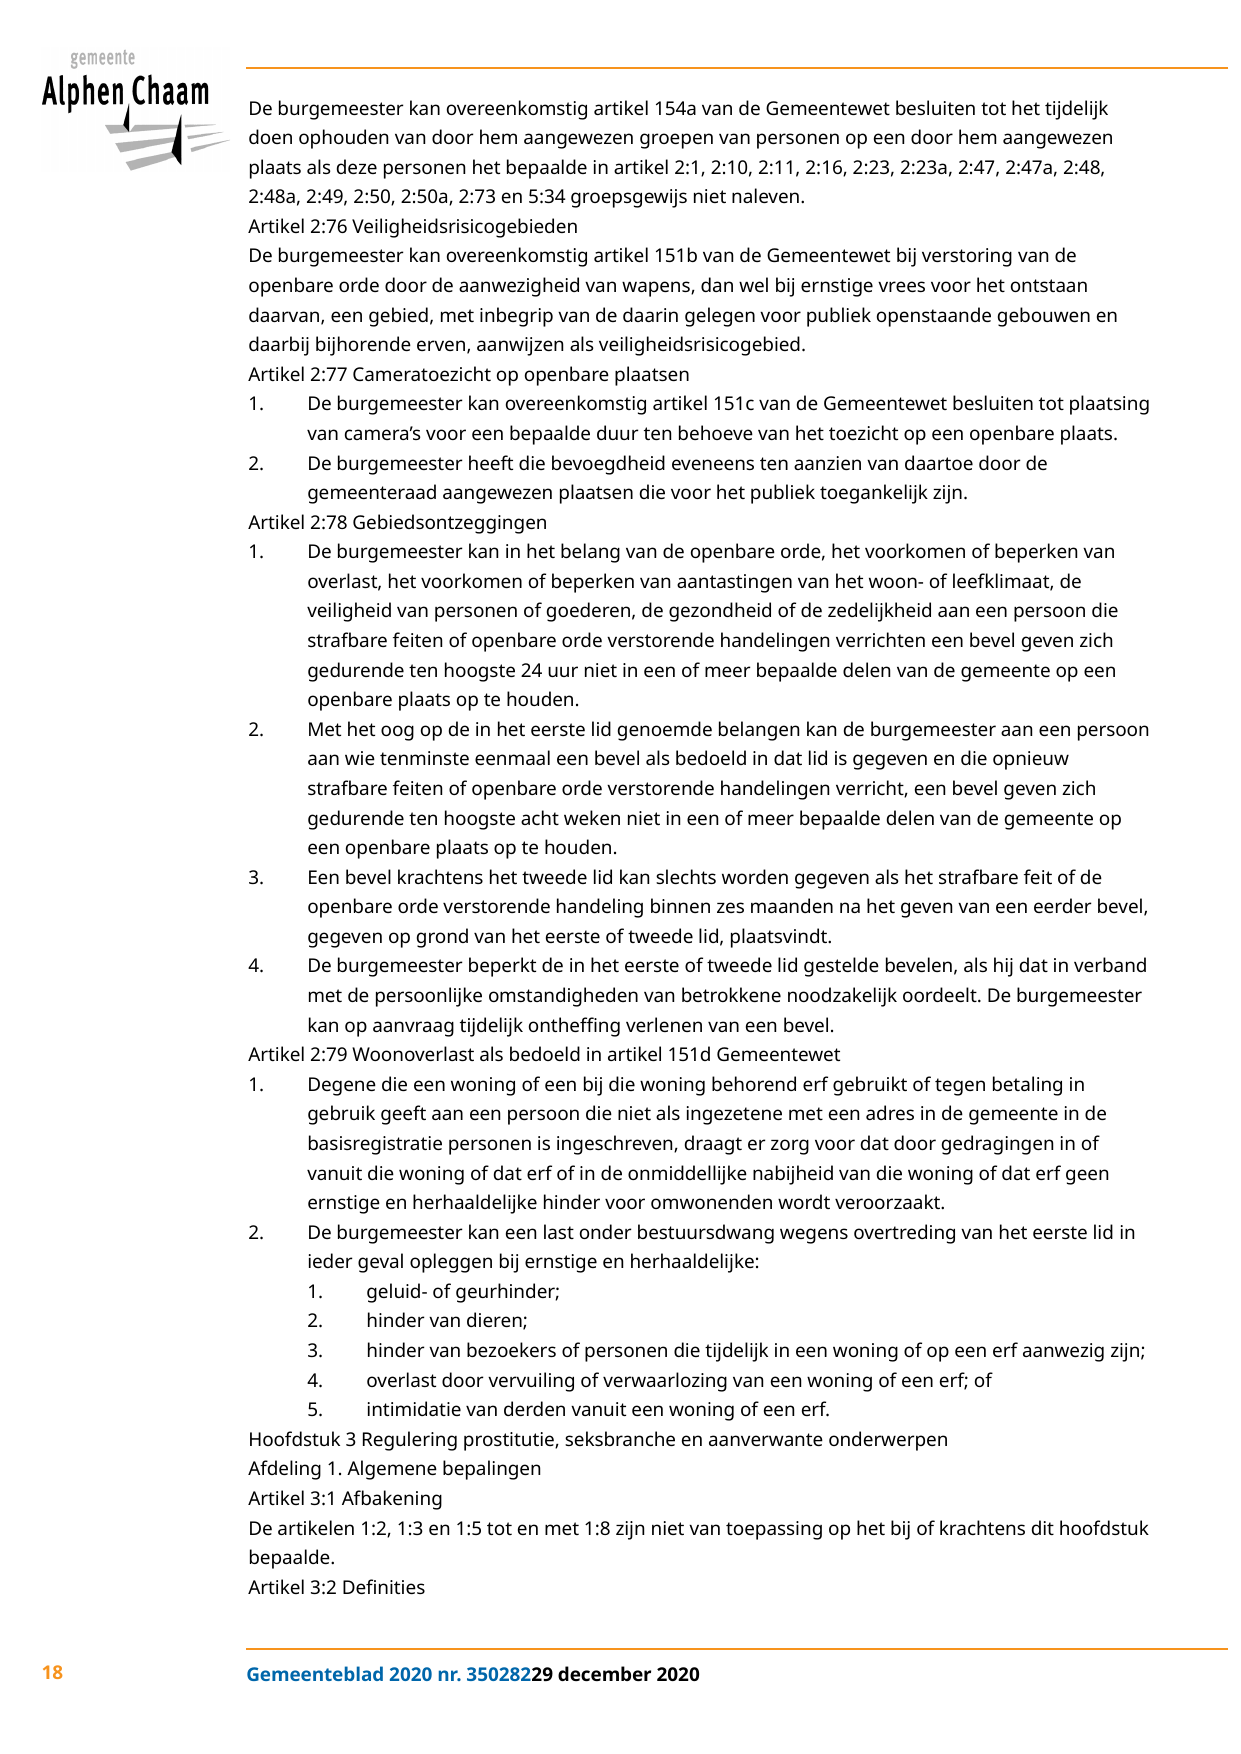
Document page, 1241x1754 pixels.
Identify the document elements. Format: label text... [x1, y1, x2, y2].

list hinder van dieren; [307, 1308, 1152, 1333]
text Artikel 2:79 Woonoverlast als bedoeld in artikel 151d Gemeentewet [248, 1041, 1152, 1067]
list geluid- of geurhinder; [307, 1278, 1152, 1304]
text De burgemeester kan overeenkomstig artikel 151b van de Gemeentewet bij verstoring van de openbare orde door de aanwezigheid van wapens, dan wel bij ernstige vrees voor het ontstaan daarvan, een gebied, met inbegrip van de daarin gelegen voor publiek openstaande gebouwen en daarbij bijhorende erven, aanwijzen als veiligheidsrisicogebied. [248, 243, 1152, 357]
text Artikel 2:78 Gebiedsontzeggingen [248, 509, 1152, 535]
text Artikel 2:76 Veiligheidsrisicogebieden [248, 213, 1152, 239]
text De artikelen 1:2, 1:3 en 1:5 tot en met 1:8 zijn niet van toepassing op het bij of krachtens dit hoofdstuk bepaalde. [248, 1515, 1152, 1570]
text Artikel 3:2 Definities [248, 1574, 1152, 1600]
text Artikel 2:77 Cameratoezicht op openbare plaatsen [248, 361, 1152, 387]
list overlast door vervuiling of verwaarlozing van een woning of een erf; of [307, 1367, 1152, 1393]
picture [41, 47, 231, 172]
text Hoofdstuk 3 Regulering prostitutie, seksbranche en aanverwante onderwerpen [248, 1426, 1152, 1452]
text De burgemeester kan overeenkomstig artikel 154a van de Gemeentewet besluiten tot het tijdelijk doen ophouden van door hem aangewezen groepen van personen op een door hem aangewezen plaats als deze personen het bepaalde in artikel 2:1, 2:10, 2:11, 2:16, 2:23, 2:23a, 2:47, 2:47a, 2:48, 2:48a, 2:49, 2:50, 2:50a, 2:73 en 5:34 groepsgewijs niet naleven. [248, 95, 1152, 209]
list intimidatie van derden vanuit een woning of een erf. [307, 1396, 1152, 1422]
list hinder van bezoekers of personen die tijdelijk in een woning of op een erf aanwezig zijn; [307, 1337, 1152, 1363]
list Degene die een woning of een bij die woning behorend erf gebruikt of tegen betaling in gebruik geeft aan een persoon die niet als ingezetene met een adres in de gemeente in de basisregistratie personen is ingeschreven, draagt er zorg voor dat door gedragingen in of vanuit die woning of dat erf of in de onmiddellijke nabijheid van die woning of dat erf geen ernstige en herhaaldelijke hinder voor omwonenden wordt veroorzaakt. [248, 1071, 1152, 1215]
text Afdeling 1. Algemene bepalingen [248, 1456, 1152, 1481]
list De burgemeester kan overeenkomstig artikel 151c van de Gemeentewet besluiten tot plaatsing van camera’s voor een bepaalde duur ten behoeve van het toezicht op een openbare plaats. [248, 391, 1152, 446]
list Met het oog op de in het eerste lid genoemde belangen kan de burgemeester aan een persoon aan wie tenminste eenmaal een bevel als bedoeld in dat lid is gegeven en die opnieuw strafbare feiten of openbare orde verstorende handelingen verricht, een bevel geven zich gedurende ten hoogste acht weken niet in een of meer bepaalde delen van de gemeente op een openbare plaats op te houden. [248, 716, 1152, 860]
list De burgemeester kan in het belang van de openbare orde, het voorkomen of beperken van overlast, het voorkomen of beperken van aantastingen van het woon- of leefklimaat, de veiligheid van personen of goederen, de gezondheid of de zedelijkheid aan een persoon die strafbare feiten of openbare orde verstorende handelingen verrichten een bevel geven zich gedurende ten hoogste 24 uur niet in een of meer bepaalde delen van de gemeente op een openbare plaats op te houden. [248, 538, 1152, 712]
list De burgemeester heeft die bevoegdheid eveneens ten aanzien van daartoe door de gemeenteraad aangewezen plaatsen die voor het publiek toegankelijk zijn. [248, 450, 1152, 505]
text Artikel 3:1 Afbakening [248, 1485, 1152, 1511]
list De burgemeester kan een last onder bestuursdwang wegens overtreding van het eerste lid in ieder geval opleggen bij ernstige en herhaaldelijke: [248, 1219, 1152, 1274]
list De burgemeester beperkt de in het eerste of tweede lid gestelde bevelen, als hij dat in verband met de persoonlijke omstandigheden van betrokkene noodzakelijk oordeelt. De burgemeester kan op aanvraag tijdelijk ontheffing verlenen van een bevel. [248, 953, 1152, 1038]
list Een bevel krachtens het tweede lid kan slechts worden gegeven als het strafbare feit of de openbare orde verstorende handeling binnen zes maanden na het geven van een eerder bevel, gegeven op grond van het eerste of tweede lid, plaatsvindt. [248, 864, 1152, 949]
